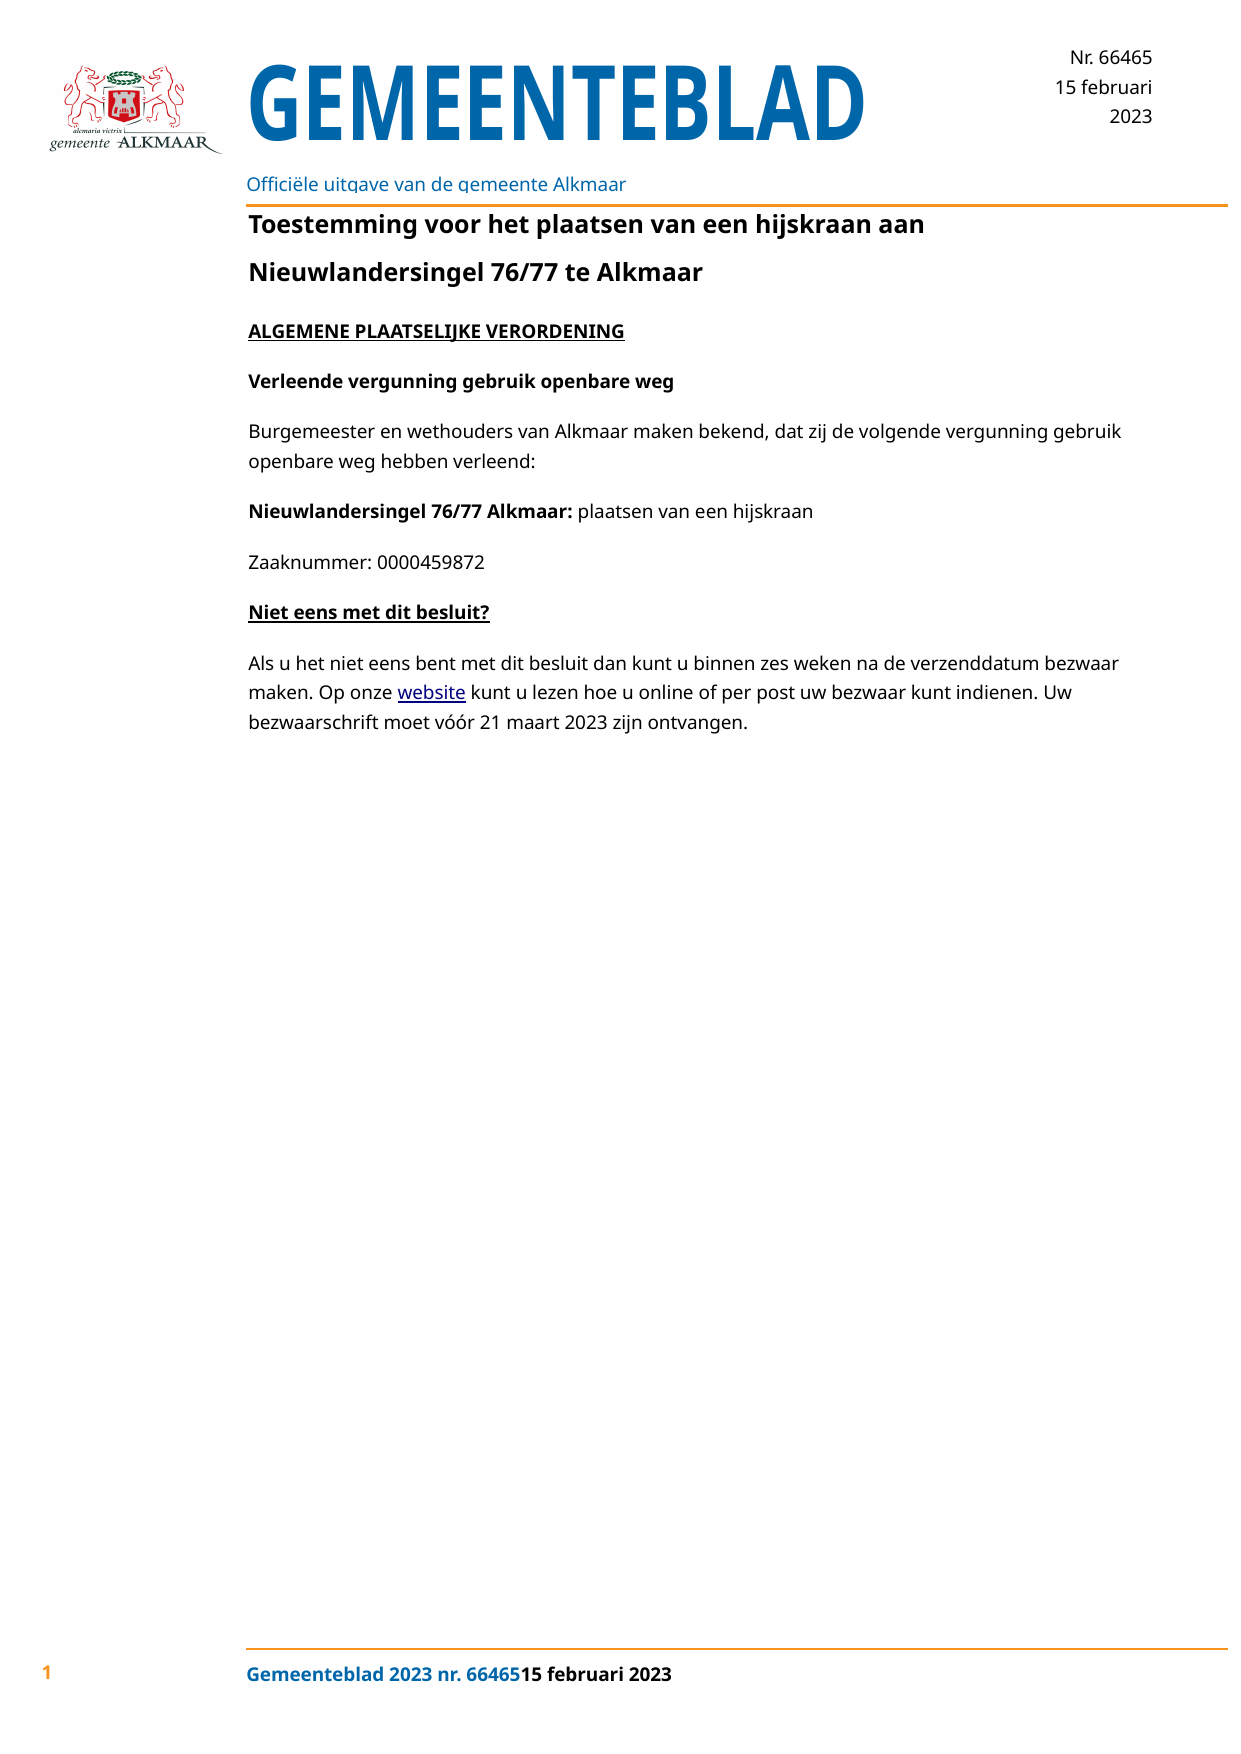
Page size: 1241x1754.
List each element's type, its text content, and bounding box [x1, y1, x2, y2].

picture [41, 47, 231, 172]
text Burgemeester en wethouders van Alkmaar maken bekend, dat zij de volgende vergunning gebruik openbare weg hebben verleend: [248, 419, 1152, 474]
text ALGEMENE PLAATSELIJKE VERORDENING [248, 318, 1152, 344]
text Niet eens met dit besluit? [248, 599, 1152, 625]
text Nieuwlandersingel 76/77 Alkmaar: plaatsen van een hijskraan [248, 499, 1152, 524]
text Verleende vergunning gebruik openbare weg [248, 368, 1152, 394]
text Als u het niet eens bent met dit besluit dan kunt u binnen zes weken na de verzenddatum bezwaar maken. Op onze website kunt u lezen hoe u online of per post uw bezwaar kunt indienen. Uw bezwaarschrift moet vóór 21 maart 2023 zijn ontvangen. [248, 650, 1152, 735]
text Zaaknummer: 0000459872 [248, 549, 1152, 575]
text Toestemming voor het plaatsen van een hijskraan aan Nieuwlandersingel 76/77 te Alkmaar [248, 207, 1152, 288]
